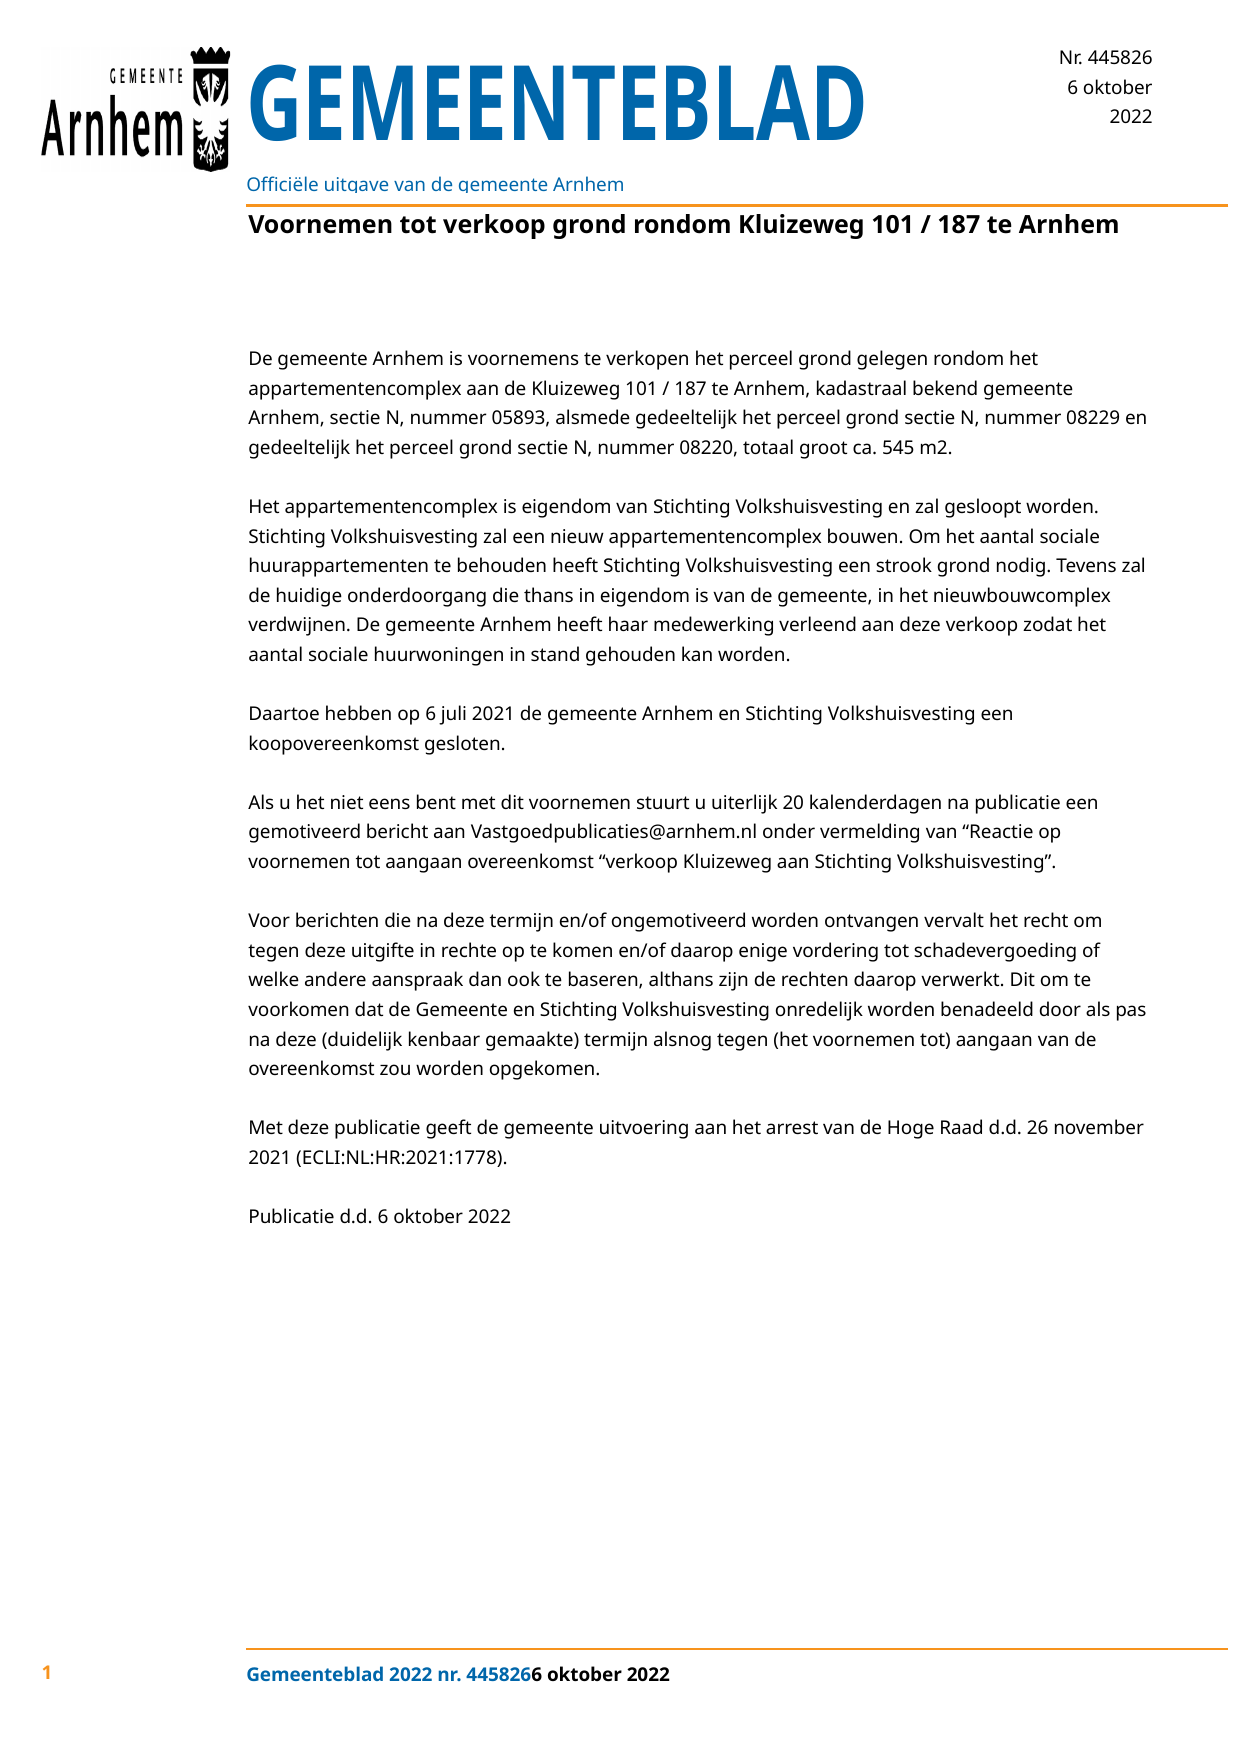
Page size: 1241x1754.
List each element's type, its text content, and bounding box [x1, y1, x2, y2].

text Daartoe hebben op 6 juli 2021 de gemeente Arnhem en Stichting Volkshuisvesting een koopovereenkomst gesloten. [248, 700, 1152, 756]
text Publicatie d.d. 6 oktober 2022 [248, 1203, 1152, 1229]
text De gemeente Arnhem is voornemens te verkopen het perceel grond gelegen rondom het appartementencomplex aan de Kluizeweg 101 / 187 te Arnhem, kadastraal bekend gemeente Arnhem, sectie N, nummer 05893, alsmede gedeeltelijk het perceel grond sectie N, nummer 08229 en gedeeltelijk het perceel grond sectie N, nummer 08220, totaal groot ca. 545 m2. [248, 345, 1152, 460]
text Met deze publicatie geeft de gemeente uitvoering aan het arrest van de Hoge Raad d.d. 26 november 2021 (ECLI:NL:HR:2021:1778). [248, 1114, 1152, 1170]
picture [41, 47, 231, 172]
text Voor berichten die na deze termijn en/of ongemotiveerd worden ontvangen vervalt het recht om tegen deze uitgifte in rechte op te komen en/of daarop enige vordering tot schadevergoeding of welke andere aanspraak dan ook te baseren, althans zijn de rechten daarop verwerkt. Dit om te voorkomen dat de Gemeente en Stichting Volkshuisvesting onredelijk worden benadeeld door als pas na deze (duidelijk kenbaar gemaakte) termijn alsnog tegen (het voornemen tot) aangaan van de overeenkomst zou worden opgekomen. [248, 907, 1152, 1081]
text Voornemen tot verkoop grond rondom Kluizeweg 101 / 187 te Arnhem [248, 207, 1152, 241]
text Het appartementencomplex is eigendom van Stichting Volkshuisvesting en zal gesloopt worden. Stichting Volkshuisvesting zal een nieuw appartementencomplex bouwen. Om het aantal sociale huurappartementen te behouden heeft Stichting Volkshuisvesting een strook grond nodig. Tevens zal de huidige onderdoorgang die thans in eigendom is van de gemeente, in het nieuwbouwcomplex verdwijnen. De gemeente Arnhem heeft haar medewerking verleend aan deze verkoop zodat het aantal sociale huurwoningen in stand gehouden kan worden. [248, 493, 1152, 667]
text Als u het niet eens bent met dit voornemen stuurt u uiterlijk 20 kalenderdagen na publicatie een gemotiveerd bericht aan Vastgoedpublicaties@arnhem.nl onder vermelding van “Reactie op voornemen tot aangaan overeenkomst “verkoop Kluizeweg aan Stichting Volkshuisvesting”. [248, 789, 1152, 874]
